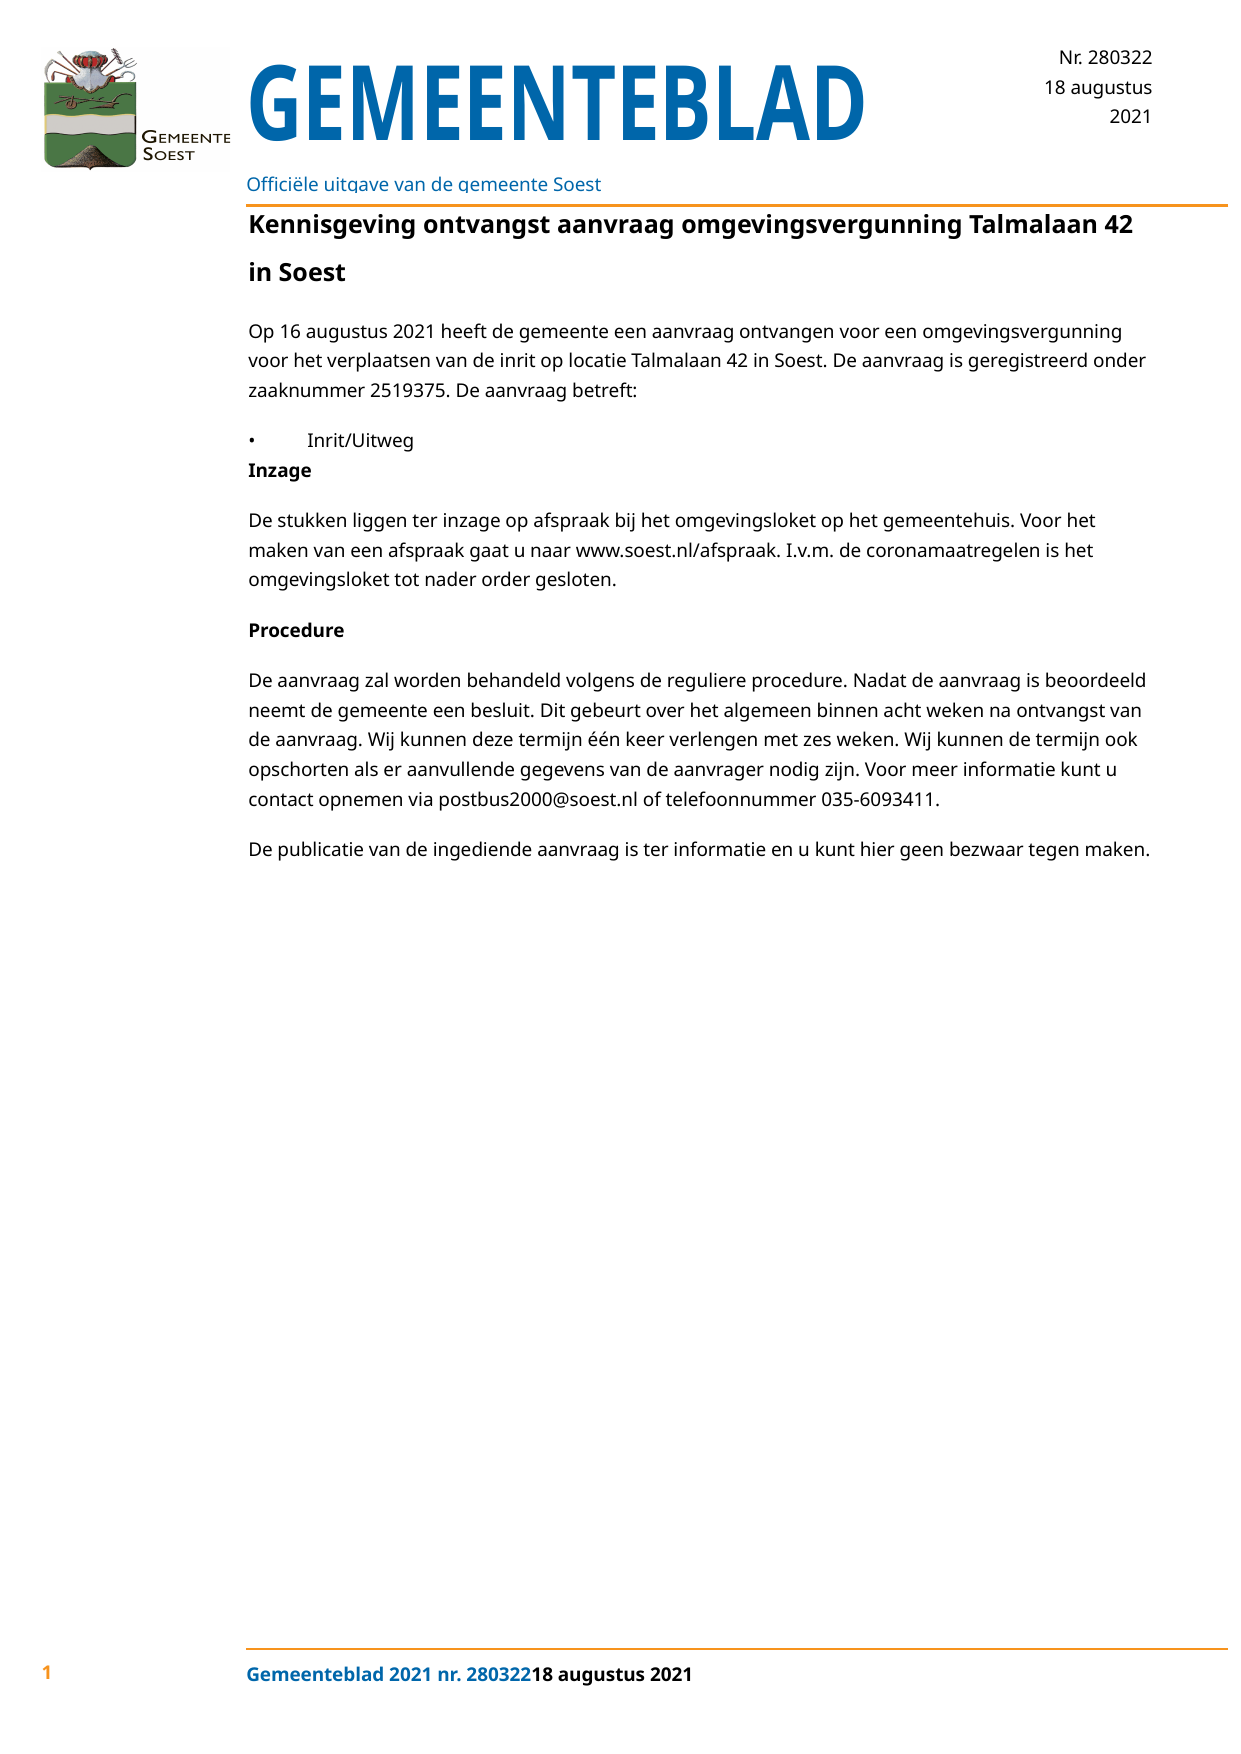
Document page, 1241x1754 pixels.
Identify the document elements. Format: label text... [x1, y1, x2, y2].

text Op 16 augustus 2021 heeft de gemeente een aanvraag ontvangen voor een omgevingsvergunning voor het verplaatsen van de inrit op locatie Talmalaan 42 in Soest. De aanvraag is geregistreerd onder zaaknummer 2519375. De aanvraag betreft: [248, 318, 1152, 403]
text Kennisgeving ontvangst aanvraag omgevingsvergunning Talmalaan 42 in Soest [248, 207, 1152, 288]
list Inrit/Uitweg [248, 427, 1152, 453]
text Inzage [248, 457, 1152, 483]
text Procedure [248, 617, 1152, 643]
picture [41, 47, 231, 172]
text De aanvraag zal worden behandeld volgens de reguliere procedure. Nadat de aanvraag is beoordeeld neemt de gemeente een besluit. Dit gebeurt over het algemeen binnen acht weken na ontvangst van de aanvraag. Wij kunnen deze termijn één keer verlengen met zes weken. Wij kunnen de termijn ook opschorten als er aanvullende gegevens van de aanvrager nodig zijn. Voor meer informatie kunt u contact opnemen via postbus2000@soest.nl of telefoonnummer 035-6093411. [248, 667, 1152, 812]
text De publicatie van de ingediende aanvraag is ter informatie en u kunt hier geen bezwaar tegen maken. [248, 836, 1152, 862]
text De stukken liggen ter inzage op afspraak bij het omgevingsloket op het gemeentehuis. Voor het maken van een afspraak gaat u naar www.soest.nl/afspraak. I.v.m. de coronamaatregelen is het omgevingsloket tot nader order gesloten. [248, 507, 1152, 592]
